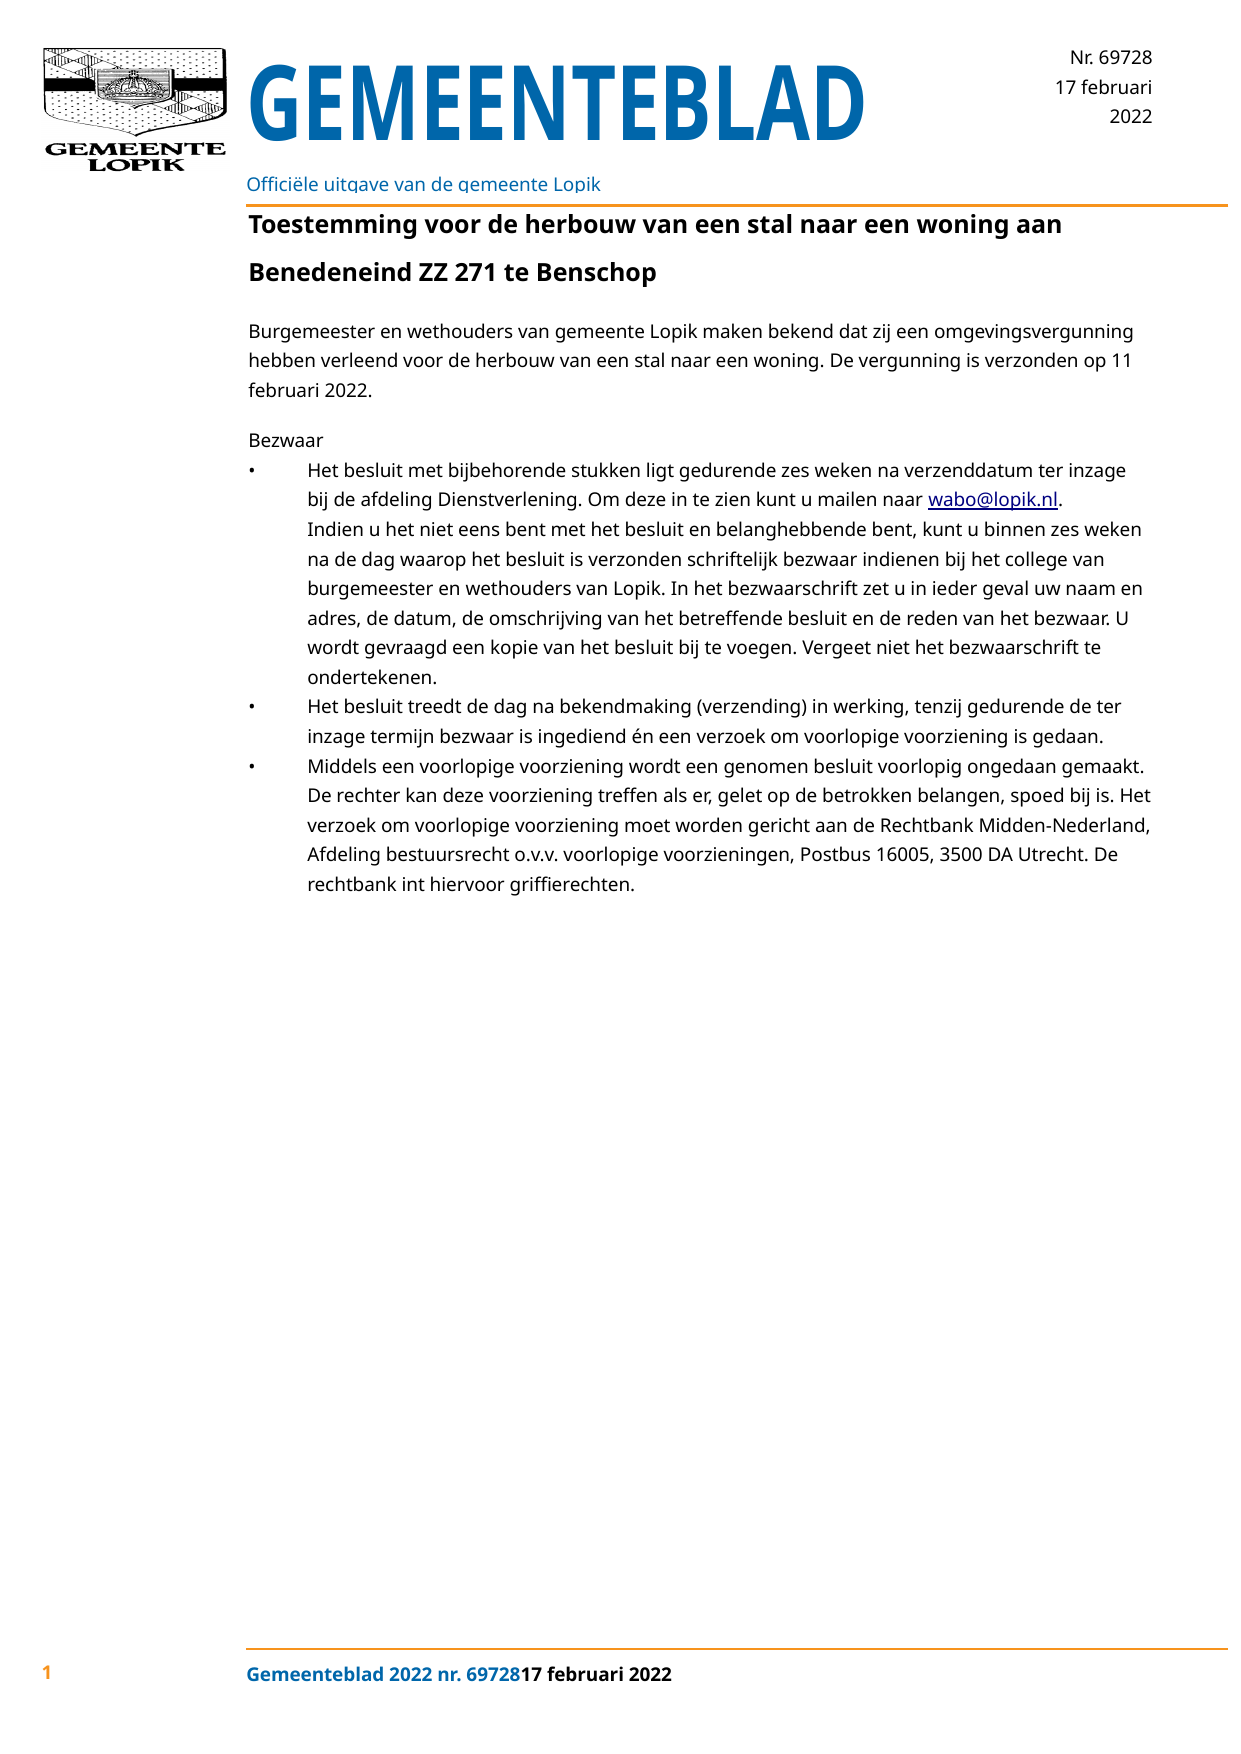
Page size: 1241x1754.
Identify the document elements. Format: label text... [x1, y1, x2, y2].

text Toestemming voor de herbouw van een stal naar een woning aan Benedeneind ZZ 271 te Benschop [248, 207, 1152, 288]
list Indien u het niet eens bent met het besluit en belanghebbende bent, kunt u binnen zes weken na de dag waarop het besluit is verzonden schriftelijk bezwaar indienen bij het college van burgemeester en wethouders van Lopik. In het bezwaarschrift zet u in ieder geval uw naam en adres, de datum, de omschrijving van het betreffende besluit en de reden van het bezwaar. U wordt gevraagd een kopie van het besluit bij te voegen. Vergeet niet het bezwaarschrift te ondertekenen. [248, 516, 1152, 690]
list Het besluit met bijbehorende stukken ligt gedurende zes weken na verzenddatum ter inzage bij de afdeling Dienstverlening. Om deze in te zien kunt u mailen naar wabo@lopik.nl. [248, 457, 1152, 512]
picture [41, 47, 231, 172]
list Middels een voorlopige voorziening wordt een genomen besluit voorlopig ongedaan gemaakt. De rechter kan deze voorziening treffen als er, gelet op de betrokken belangen, spoed bij is. Het verzoek om voorlopige voorziening moet worden gericht aan de Rechtbank Midden-Nederland, Afdeling bestuursrecht o.v.v. voorlopige voorzieningen, Postbus 16005, 3500 DA Utrecht. De rechtbank int hiervoor griffierechten. [248, 753, 1152, 897]
text Burgemeester en wethouders van gemeente Lopik maken bekend dat zij een omgevingsvergunning hebben verleend voor de herbouw van een stal naar een woning. De vergunning is verzonden op 11 februari 2022. [248, 318, 1152, 403]
list Het besluit treedt de dag na bekendmaking (verzending) in werking, tenzij gedurende de ter inzage termijn bezwaar is ingediend én een verzoek om voorlopige voorziening is gedaan. [248, 694, 1152, 749]
text Bezwaar [248, 427, 1152, 453]
